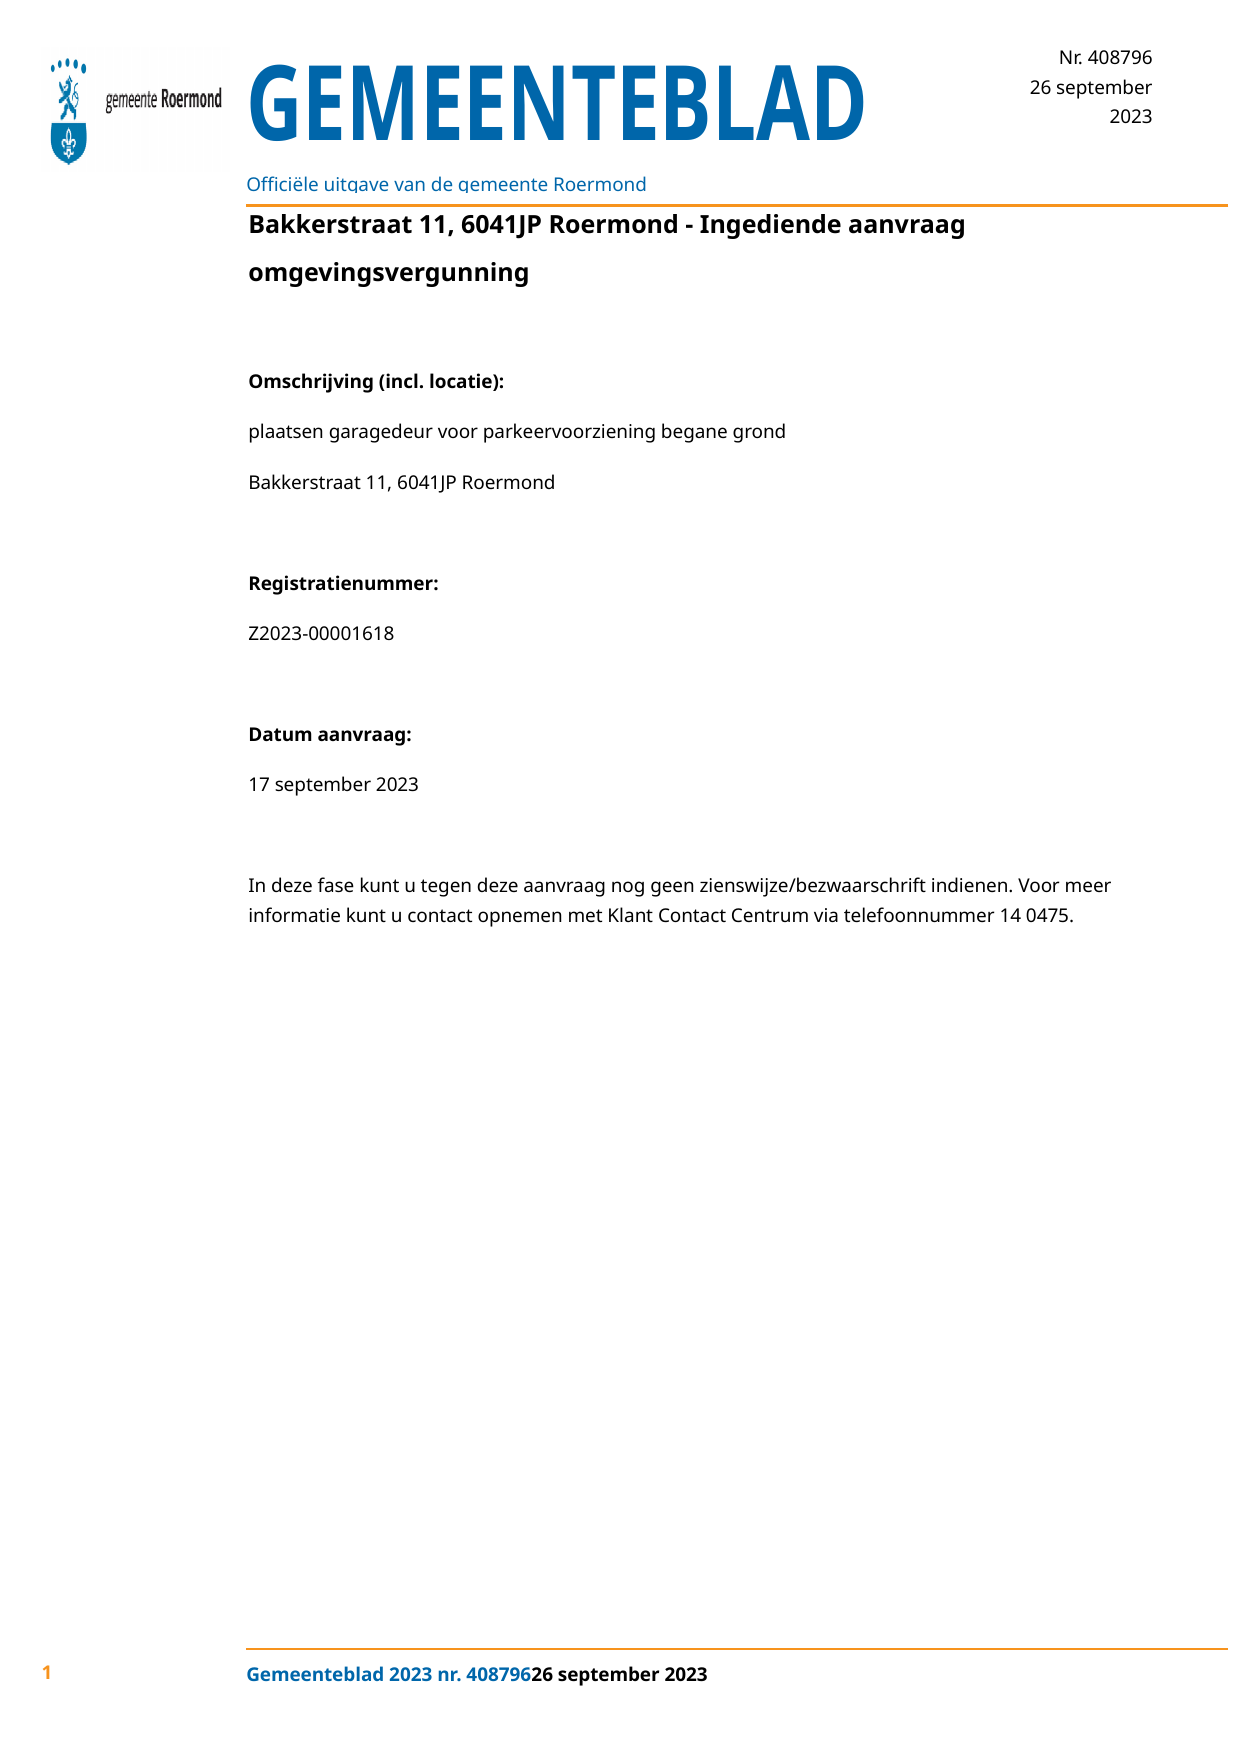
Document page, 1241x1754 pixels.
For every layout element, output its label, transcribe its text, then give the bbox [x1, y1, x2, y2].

text Omschrijving (incl. locatie): [248, 368, 1152, 394]
text Registratienummer: [248, 570, 1152, 596]
picture [41, 47, 231, 172]
text Bakkerstraat 11, 6041JP Roermond [248, 469, 1152, 495]
text Z2023-00001618 [248, 620, 1152, 646]
text Bakkerstraat 11, 6041JP Roermond - Ingediende aanvraag omgevingsvergunning [248, 207, 1152, 288]
text Datum aanvraag: [248, 721, 1152, 747]
text In deze fase kunt u tegen deze aanvraag nog geen zienswijze/bezwaarschrift indienen. Voor meer informatie kunt u contact opnemen met Klant Contact Centrum via telefoonnummer 14 0475. [248, 872, 1152, 928]
text plaatsen garagedeur voor parkeervoorziening begane grond [248, 419, 1152, 444]
text 17 september 2023 [248, 772, 1152, 797]
